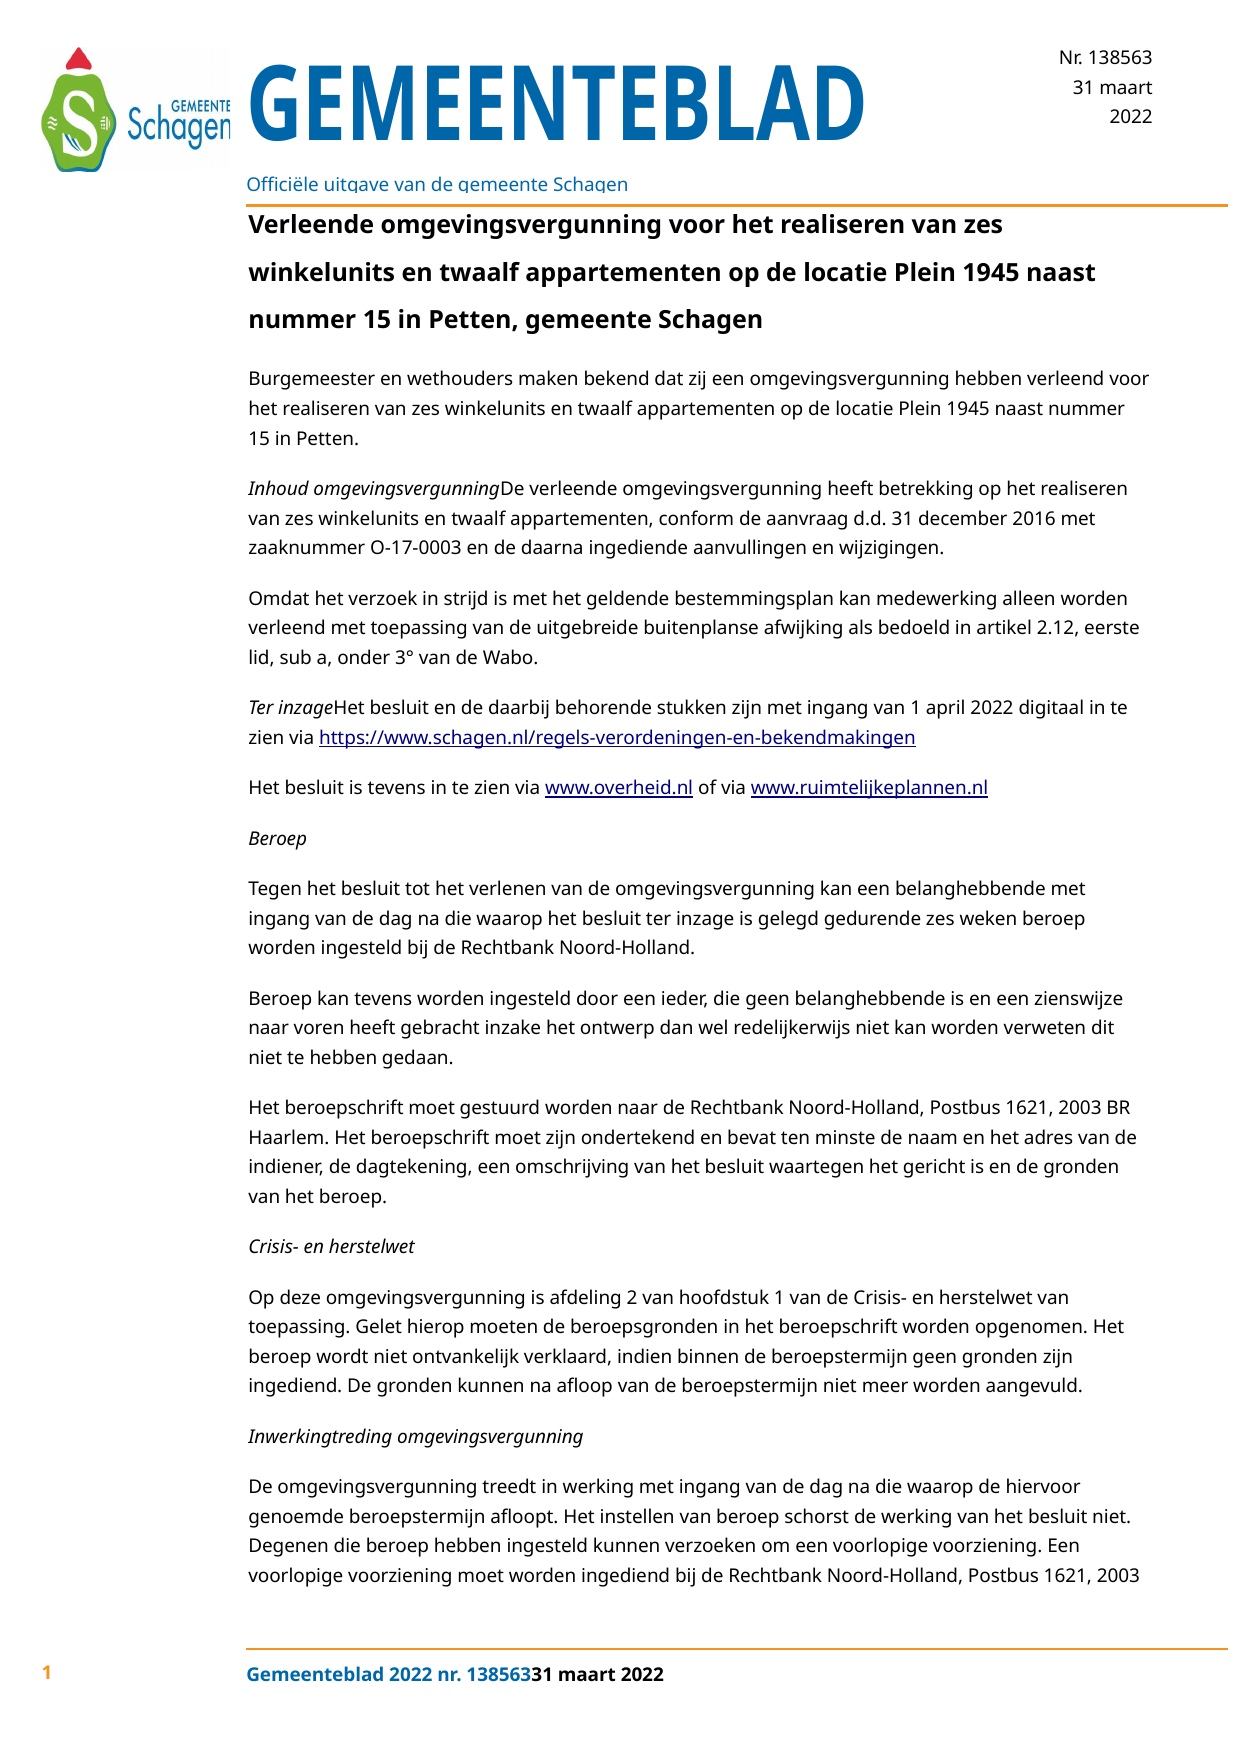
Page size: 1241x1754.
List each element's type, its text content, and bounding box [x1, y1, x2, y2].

text Inwerkingtreding omgevingsvergunning [248, 1423, 1152, 1449]
text Inhoud omgevingsvergunningDe verleende omgevingsvergunning heeft betrekking op het realiseren van zes winkelunits en twaalf appartementen, conform de aanvraag d.d. 31 december 2016 met zaaknummer O-17-0003 en de daarna ingediende aanvullingen en wijzigingen. [248, 475, 1152, 560]
text De omgevingsvergunning treedt in werking met ingang van de dag na die waarop de hiervoor genoemde beroepstermijn afloopt. Het instellen van beroep schorst de werking van het besluit niet. Degenen die beroep hebben ingesteld kunnen verzoeken om een voorlopige voorziening. Een voorlopige voorziening moet worden ingediend bij de Rechtbank Noord-Holland, Postbus 1621, 2003 [248, 1473, 1152, 1588]
text Burgemeester en wethouders maken bekend dat zij een omgevingsvergunning hebben verleend voor het realiseren van zes winkelunits en twaalf appartementen op de locatie Plein 1945 naast nummer 15 in Petten. [248, 366, 1152, 450]
text Het besluit is tevens in te zien via www.overheid.nl of via www.ruimtelijkeplannen.nl [248, 774, 1152, 800]
text Beroep kan tevens worden ingesteld door een ieder, die geen belanghebbende is en een zienswijze naar voren heeft gebracht inzake het ontwerp dan wel redelijkerwijs niet kan worden verweten dit niet te hebben gedaan. [248, 985, 1152, 1069]
text Beroep [248, 825, 1152, 850]
text Het beroepschrift moet gestuurd worden naar de Rechtbank Noord-Holland, Postbus 1621, 2003 BR Haarlem. Het beroepschrift moet zijn ondertekend en bevat ten minste de naam en het adres van de indiener, de dagtekening, een omschrijving van het besluit waartegen het gericht is en de gronden van het beroep. [248, 1094, 1152, 1209]
text Verleende omgevingsvergunning voor het realiseren van zes winkelunits en twaalf appartementen op de locatie Plein 1945 naast nummer 15 in Petten, gemeente Schagen [248, 207, 1152, 336]
text Crisis- en herstelwet [248, 1233, 1152, 1259]
text Ter inzageHet besluit en de daarbij behorende stukken zijn met ingang van 1 april 2022 digitaal in te zien via https://www.schagen.nl/regels-verordeningen-en-bekendmakingen [248, 694, 1152, 749]
text Op deze omgevingsvergunning is afdeling 2 van hoofdstuk 1 van de Crisis- en herstelwet van toepassing. Gelet hierop moeten de beroepsgronden in het beroepschrift worden opgenomen. Het beroep wordt niet ontvankelijk verklaard, indien binnen de beroepstermijn geen gronden zijn ingediend. De gronden kunnen na afloop van de beroepstermijn niet meer worden aangevuld. [248, 1284, 1152, 1398]
picture [41, 47, 231, 172]
text Tegen het besluit tot het verlenen van de omgevingsvergunning kan een belanghebbende met ingang van de dag na die waarop het besluit ter inzage is gelegd gedurende zes weken beroep worden ingesteld bij de Rechtbank Noord-Holland. [248, 875, 1152, 960]
text Omdat het verzoek in strijd is met het geldende bestemmingsplan kan medewerking alleen worden verleend met toepassing van de uitgebreide buitenplanse afwijking als bedoeld in artikel 2.12, eerste lid, sub a, onder 3° van de Wabo. [248, 585, 1152, 669]
